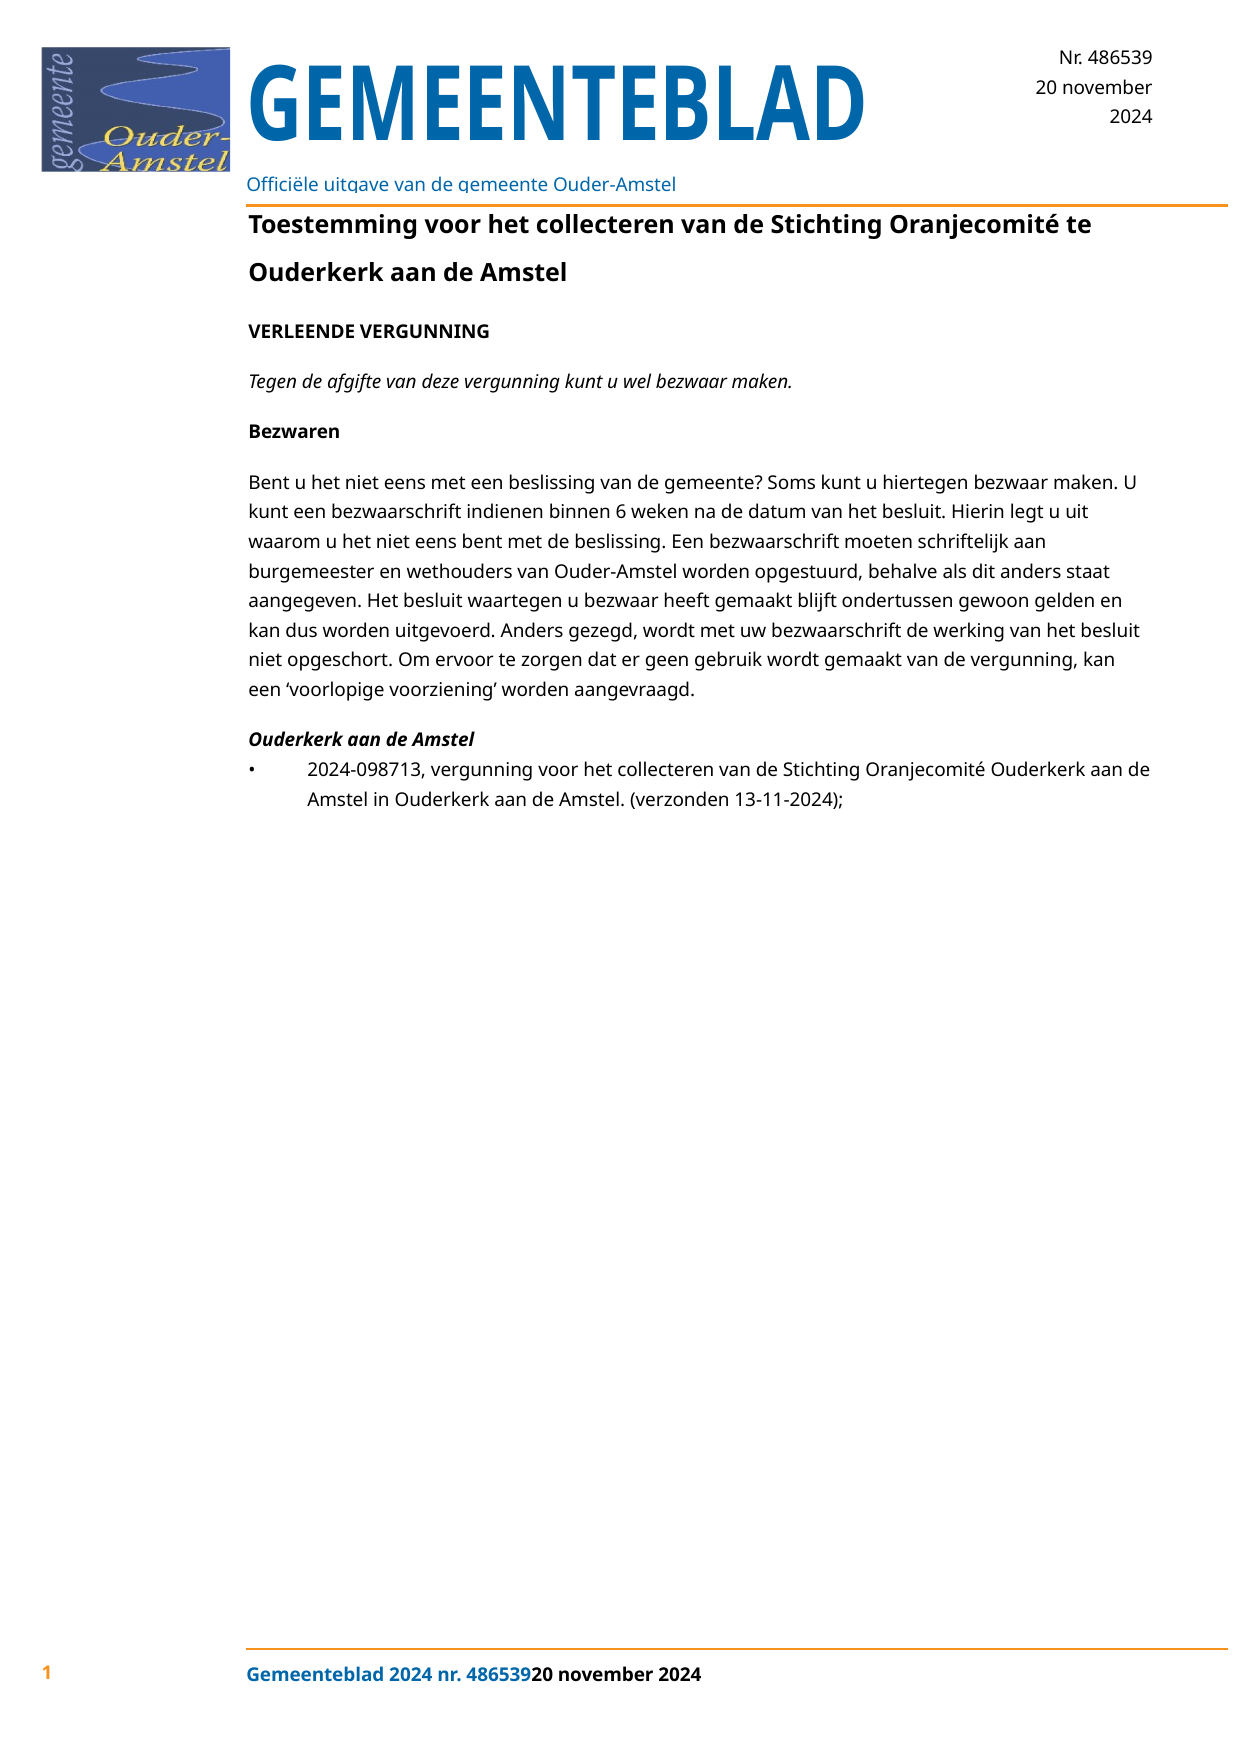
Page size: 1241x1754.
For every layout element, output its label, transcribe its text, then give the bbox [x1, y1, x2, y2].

text Bezwaren [248, 419, 1152, 444]
text Tegen de afgifte van deze vergunning kunt u wel bezwaar maken. [248, 368, 1152, 394]
text Ouderkerk aan de Amstel [248, 727, 1152, 752]
list 2024-098713, vergunning voor het collecteren van de Stichting Oranjecomité Ouderkerk aan de Amstel in Ouderkerk aan de Amstel. (verzonden 13-11-2024); [248, 756, 1152, 812]
text VERLEENDE VERGUNNING [248, 318, 1152, 344]
text Toestemming voor het collecteren van de Stichting Oranjecomité te Ouderkerk aan de Amstel [248, 207, 1152, 288]
text Bent u het niet eens met een beslissing van de gemeente? Soms kunt u hiertegen bezwaar maken. U kunt een bezwaarschrift indienen binnen 6 weken na de datum van het besluit. Hierin legt u uit waarom u het niet eens bent met de beslissing. Een bezwaarschrift moeten schriftelijk aan burgemeester en wethouders van Ouder-Amstel worden opgestuurd, behalve als dit anders staat aangegeven. Het besluit waartegen u bezwaar heeft gemaakt blijft ondertussen gewoon gelden en kan dus worden uitgevoerd. Anders gezegd, wordt met uw bezwaarschrift de werking van het besluit niet opgeschort. Om ervoor te zorgen dat er geen gebruik wordt gemaakt van de vergunning, kan een ‘voorlopige voorziening’ worden aangevraagd. [248, 469, 1152, 702]
picture [41, 47, 231, 172]
